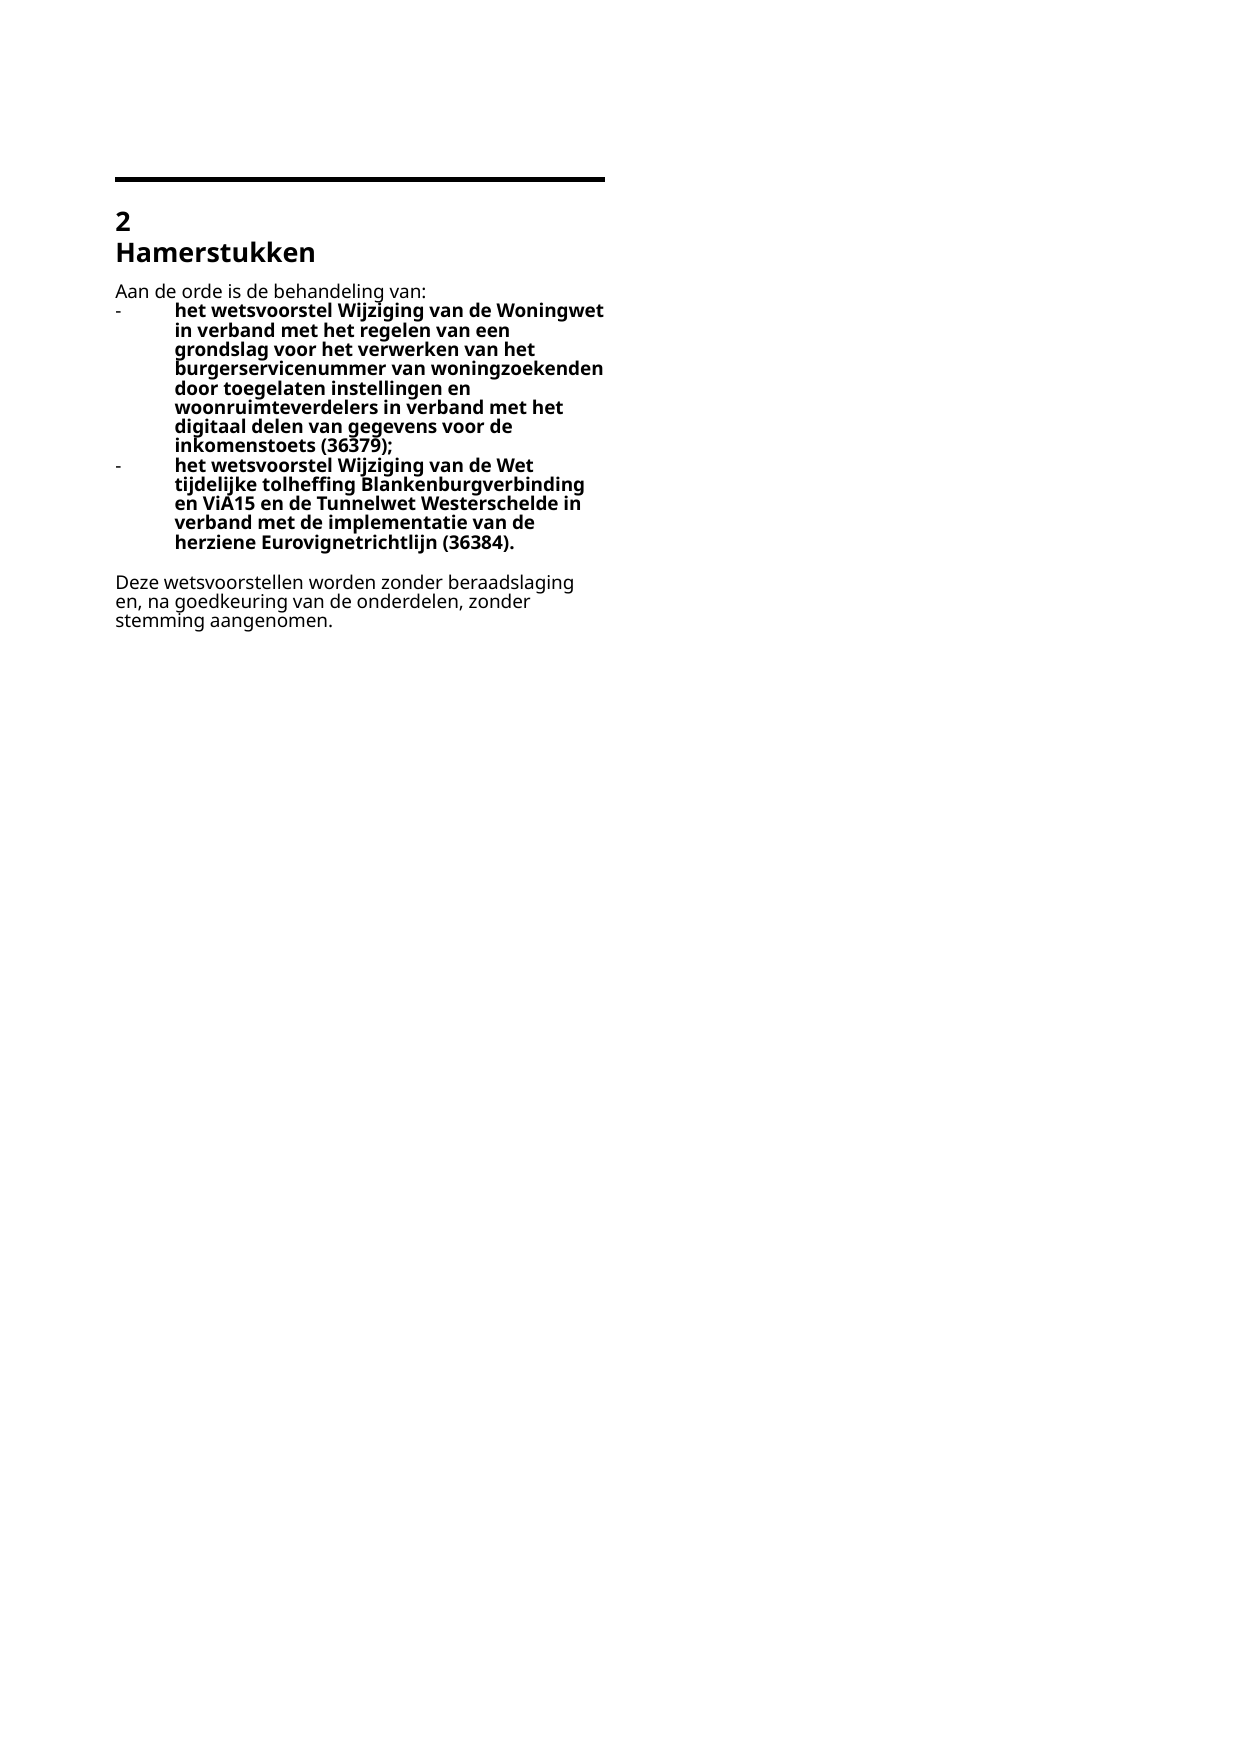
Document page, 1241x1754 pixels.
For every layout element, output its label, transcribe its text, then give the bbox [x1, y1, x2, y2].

text Aan de orde is de behandeling van: [115, 283, 605, 302]
list het wetsvoorstel Wijziging van de Woningwet in verband met het regelen van een grondslag voor het verwerken van het burgerservicenummer van woningzoekenden door toegelaten instellingen en woonruimteverdelers in verband met het digitaal delen van gegevens voor de inkomenstoets (36379); [115, 302, 605, 457]
list het wetsvoorstel Wijziging van de Wet tijdelijke tolheffing Blankenburgverbinding en ViA15 en de Tunnelwet Westerschelde in verband met de implementatie van de herziene Eurovignetrichtlijn (36384). [115, 457, 605, 553]
text Deze wetsvoorstellen worden zonder beraadslaging en, na goedkeuring van de onderdelen, zonder stemming aangenomen. [115, 574, 605, 631]
text Hamerstukken [115, 239, 605, 283]
text 2 [115, 203, 605, 239]
